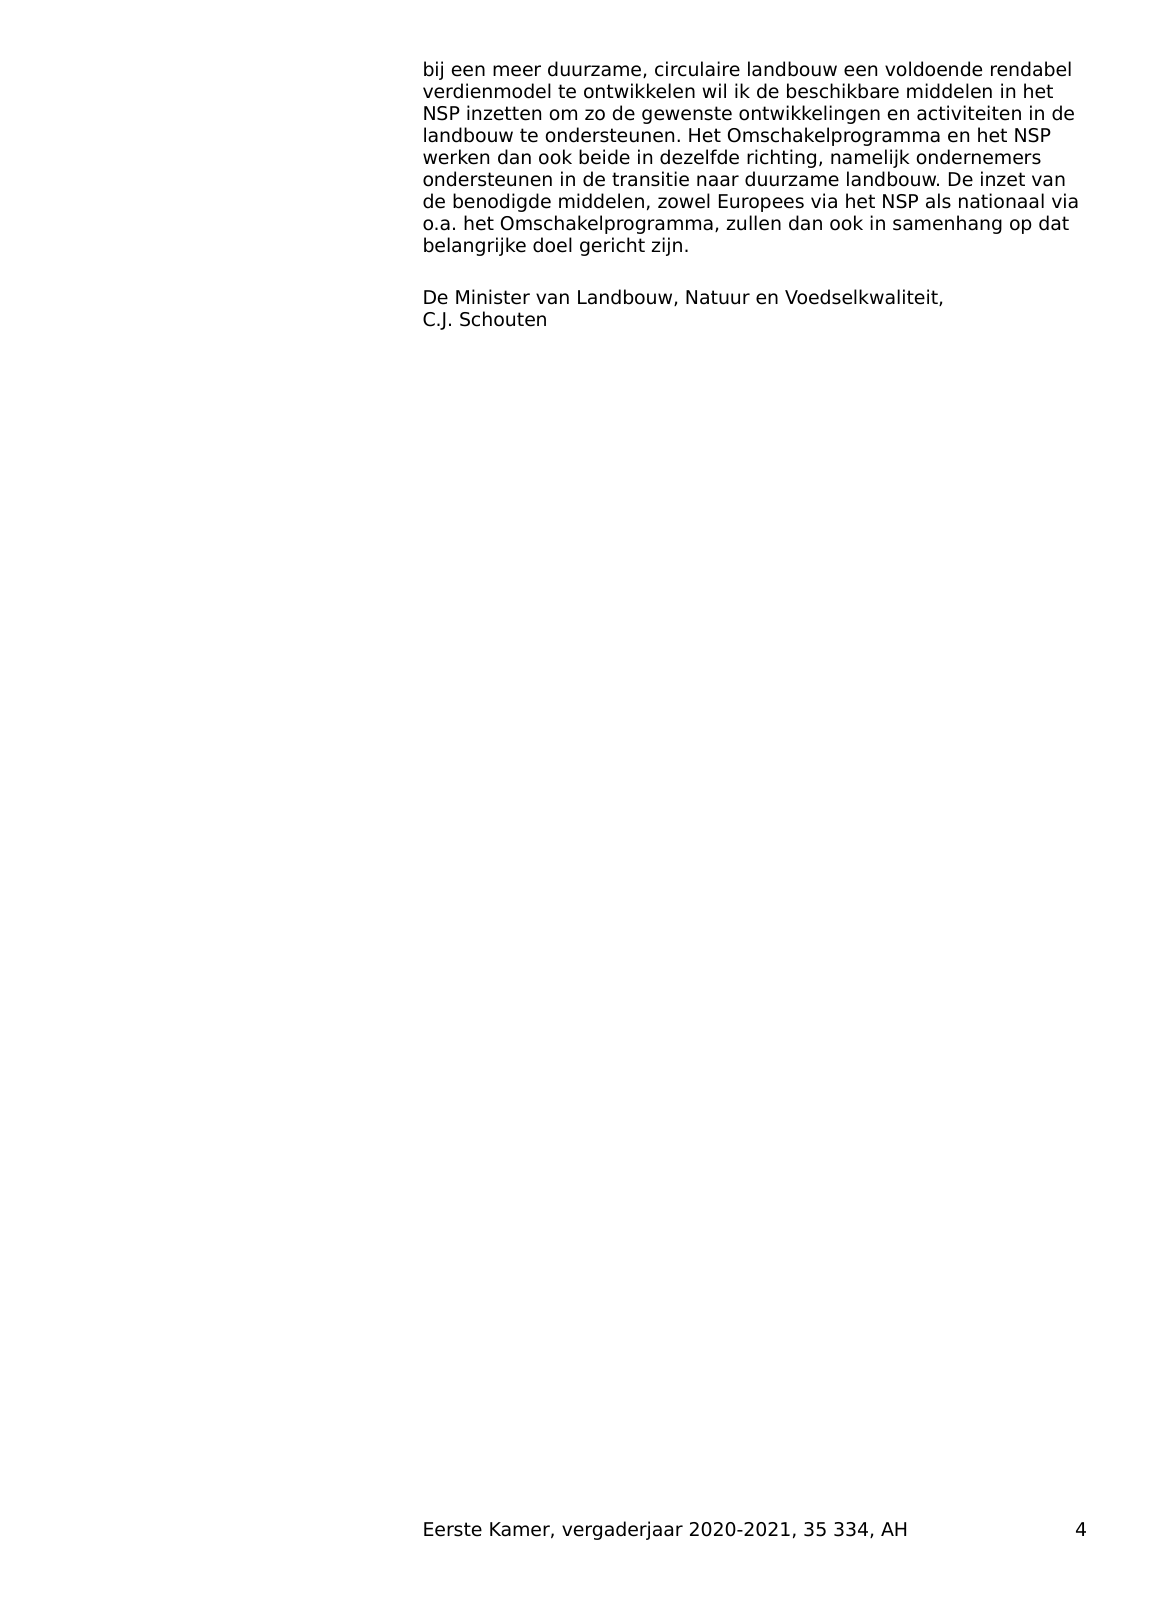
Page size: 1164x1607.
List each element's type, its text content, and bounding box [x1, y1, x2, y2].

text bij een meer duurzame, circulaire landbouw een voldoende rendabel verdienmodel te ontwikkelen wil ik de beschikbare middelen in het NSP inzetten om zo de gewenste ontwikkelingen en activiteiten in de landbouw te ondersteunen. Het Omschakelprogramma en het NSP werken dan ook beide in dezelfde richting, namelijk ondernemers ondersteunen in de transitie naar duurzame landbouw. De inzet van de benodigde middelen, zowel Europees via het NSP als nationaal via o.a. het Omschakelprogramma, zullen dan ook in samenhang op dat belangrijke doel gericht zijn. [422, 59, 1087, 257]
text De Minister van Landbouw, Natuur en Voedselkwaliteit, C.J. Schouten [422, 287, 1087, 331]
